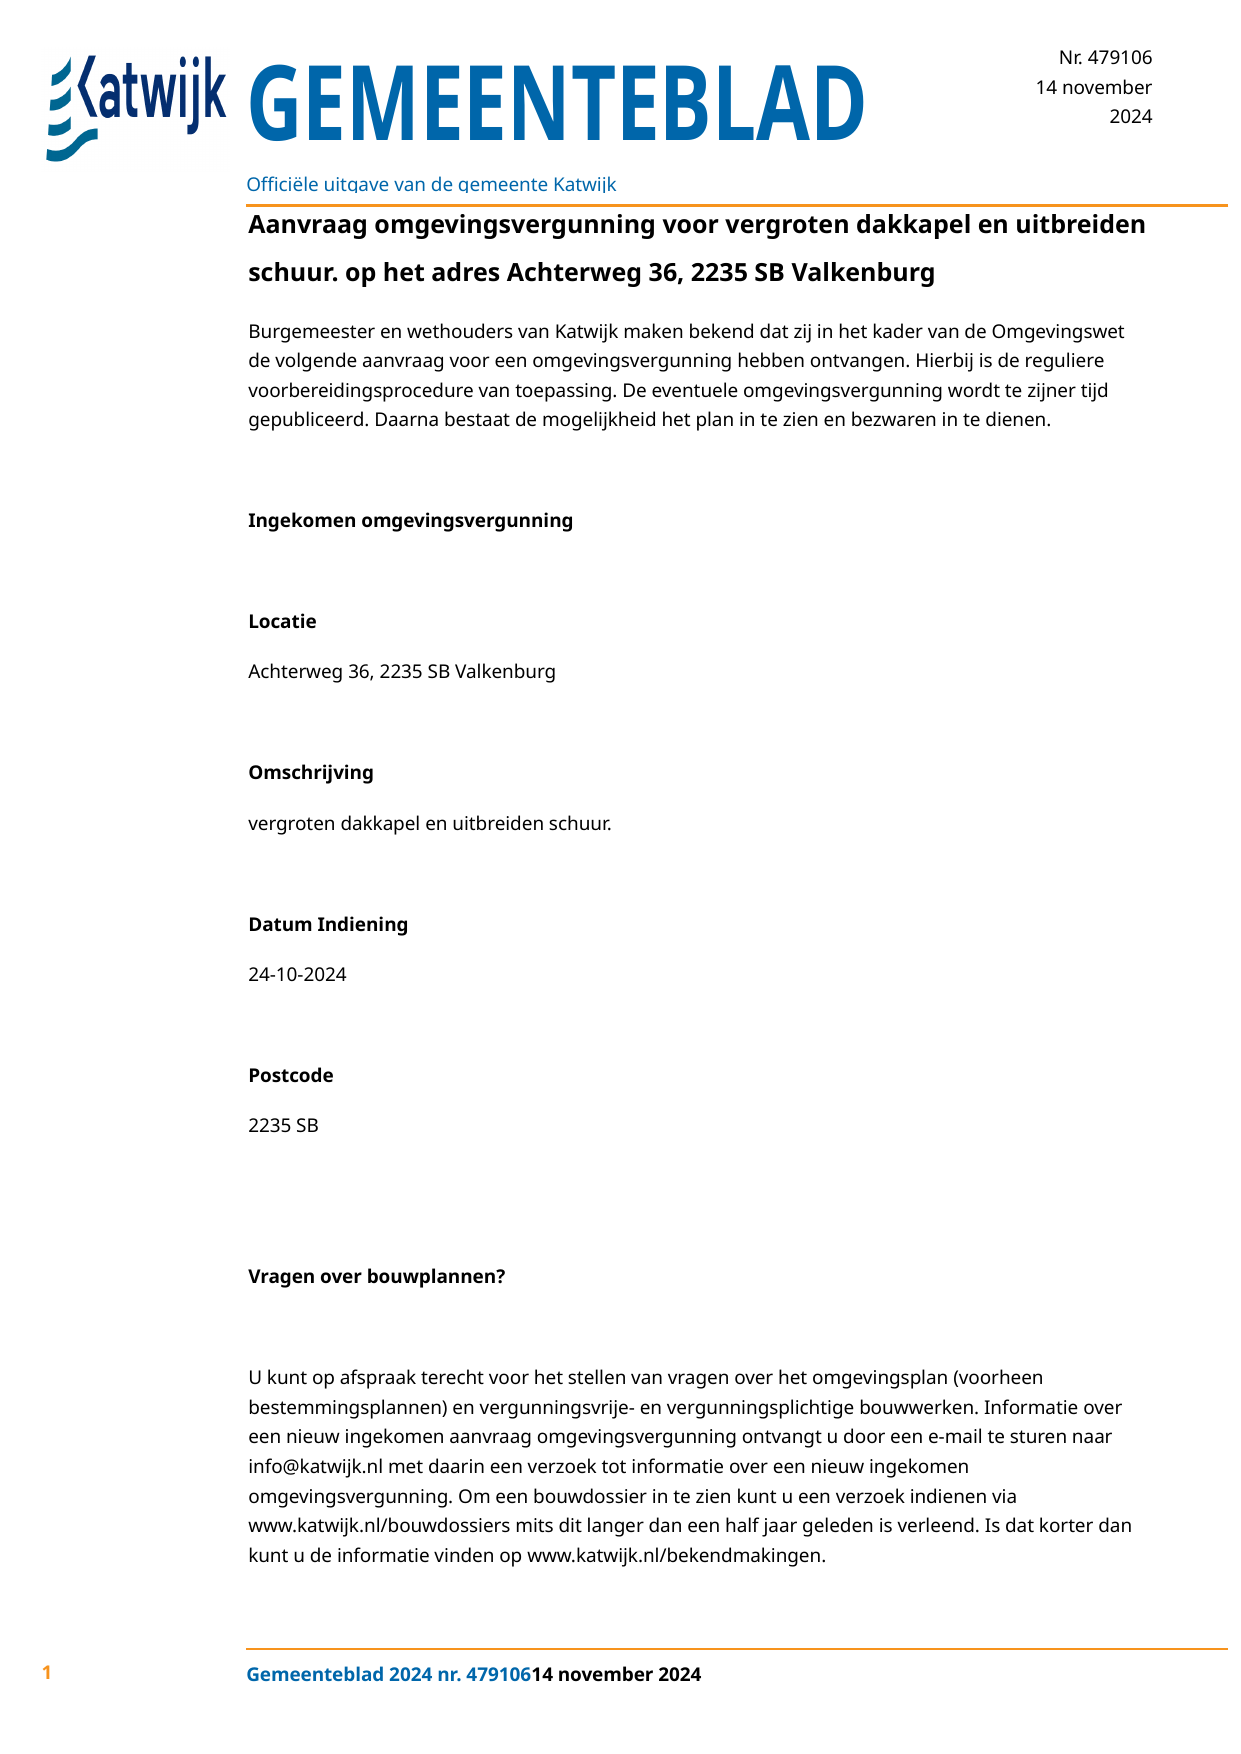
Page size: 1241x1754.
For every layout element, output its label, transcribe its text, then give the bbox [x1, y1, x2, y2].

text Burgemeester en wethouders van Katwijk maken bekend dat zij in het kader van de Omgevingswet de volgende aanvraag voor een omgevingsvergunning hebben ontvangen. Hierbij is de reguliere voorbereidingsprocedure van toepassing. De eventuele omgevingsvergunning wordt te zijner tijd gepubliceerd. Daarna bestaat de mogelijkheid het plan in te zien en bezwaren in te dienen. [248, 318, 1152, 432]
text vergroten dakkapel en uitbreiden schuur. [248, 810, 1152, 836]
text Locatie [248, 608, 1152, 634]
text Achterweg 36, 2235 SB Valkenburg [248, 659, 1152, 684]
text U kunt op afspraak terecht voor het stellen van vragen over het omgevingsplan (voorheen bestemmingsplannen) en vergunningsvrije- en vergunningsplichtige bouwwerken. Informatie over een nieuw ingekomen aanvraag omgevingsvergunning ontvangt u door een e-mail te sturen naar info@katwijk.nl met daarin een verzoek tot informatie over een nieuw ingekomen omgevingsvergunning. Om een bouwdossier in te zien kunt u een verzoek indienen via www.katwijk.nl/bouwdossiers mits dit langer dan een half jaar geleden is verleend. Is dat korter dan kunt u de informatie vinden op www.katwijk.nl/bekendmakingen. [248, 1364, 1152, 1568]
text Postcode [248, 1062, 1152, 1088]
text Omschrijving [248, 759, 1152, 785]
text Datum Indiening [248, 911, 1152, 937]
text 2235 SB [248, 1112, 1152, 1138]
text Vragen over bouwplannen? [248, 1264, 1152, 1289]
picture [41, 47, 231, 172]
text 24-10-2024 [248, 961, 1152, 987]
text Aanvraag omgevingsvergunning voor vergroten dakkapel en uitbreiden schuur. op het adres Achterweg 36, 2235 SB Valkenburg [248, 207, 1152, 288]
text Ingekomen omgevingsvergunning [248, 507, 1152, 533]
